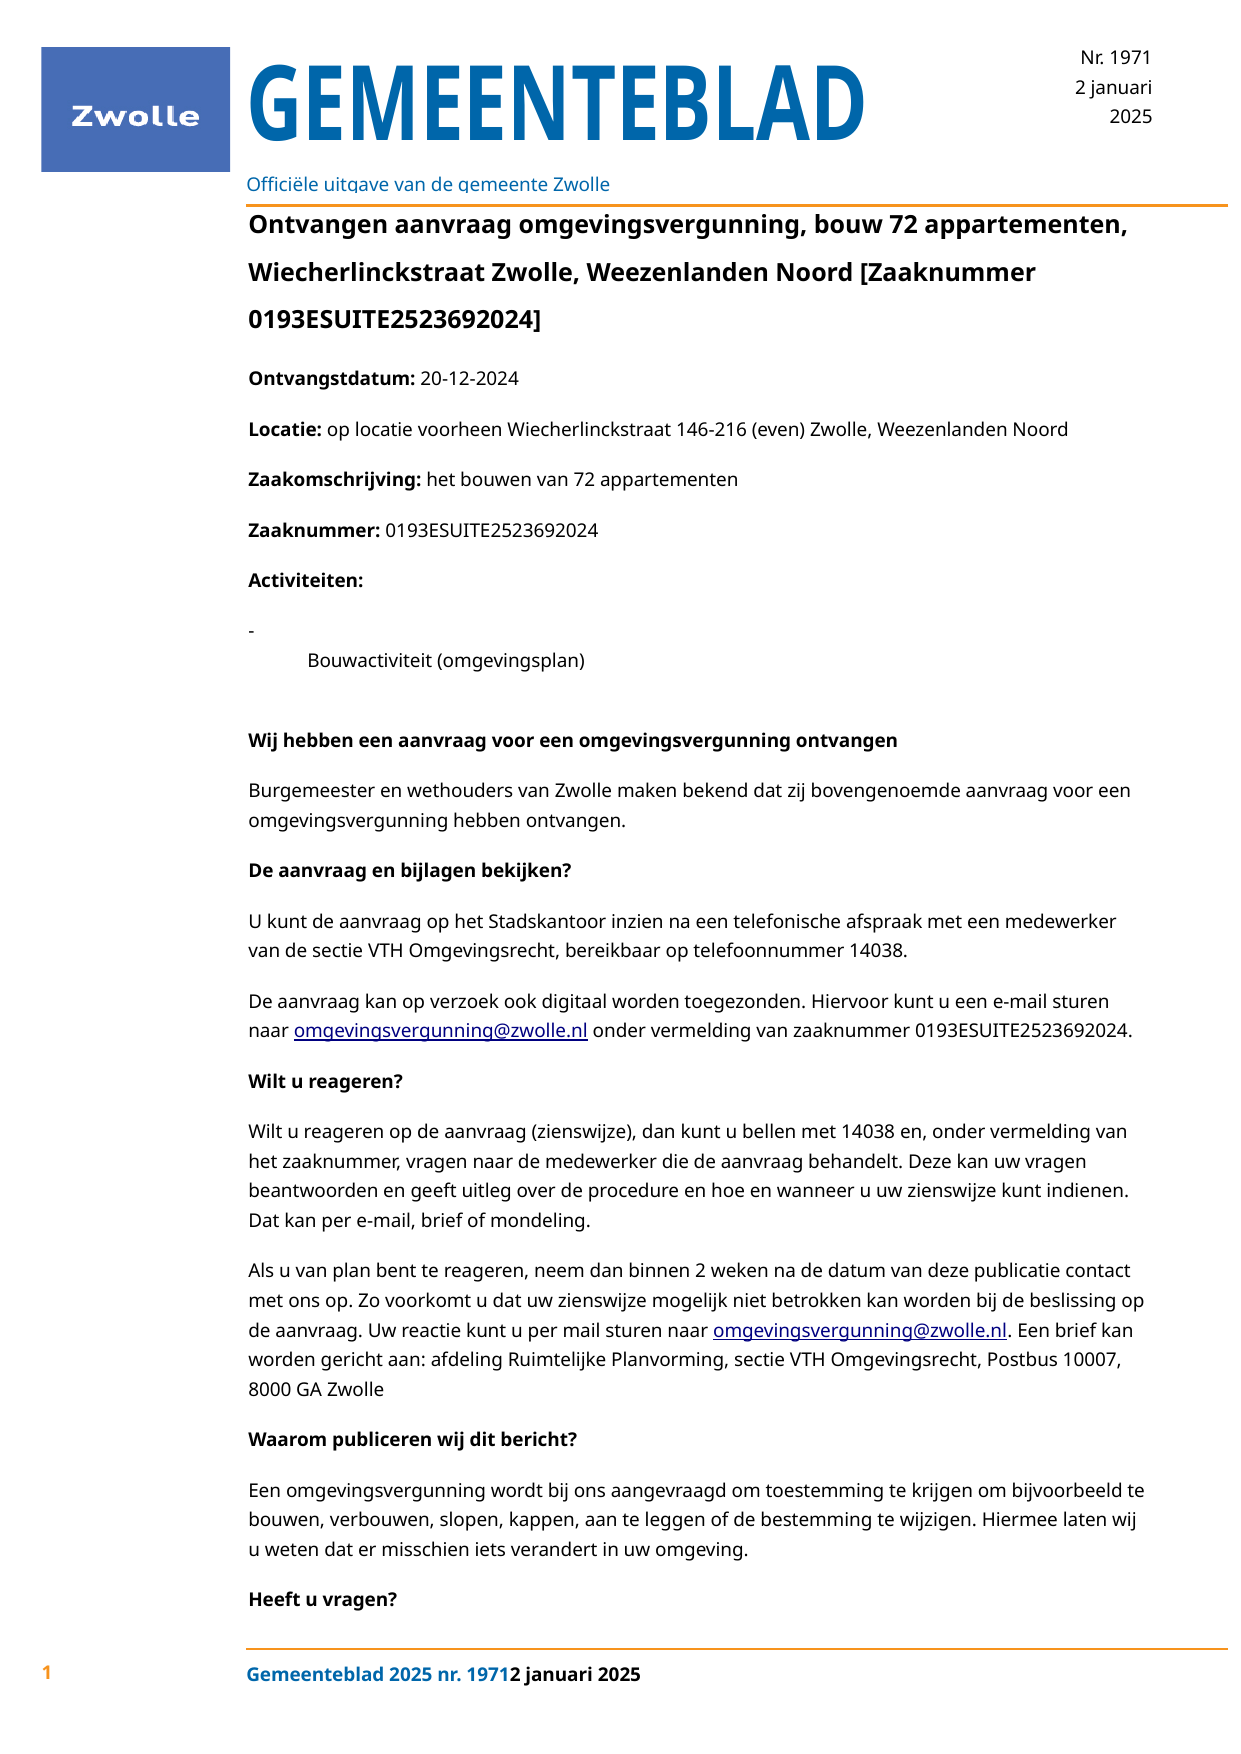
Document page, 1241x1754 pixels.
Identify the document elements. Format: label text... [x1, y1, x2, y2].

text Locatie: op locatie voorheen Wiecherlinckstraat 146-216 (even) Zwolle, Weezenlanden Noord [248, 416, 1152, 442]
text Een omgevingsvergunning wordt bij ons aangevraagd om toestemming te krijgen om bijvoorbeeld te bouwen, verbouwen, slopen, kappen, aan te leggen of de bestemming te wijzigen. Hiermee laten wij u weten dat er misschien iets verandert in uw omgeving. [248, 1477, 1152, 1562]
text Zaaknummer: 0193ESUITE2523692024 [248, 517, 1152, 542]
text Burgemeester en wethouders van Zwolle maken bekend dat zij bovengenoemde aanvraag voor een omgevingsvergunning hebben ontvangen. [248, 778, 1152, 833]
list Bouwactiviteit (omgevingsplan) [248, 647, 1152, 673]
text Wij hebben een aanvraag voor een omgevingsvergunning ontvangen [248, 727, 1152, 753]
text Zaakomschrijving: het bouwen van 72 appartementen [248, 466, 1152, 492]
text Ontvangen aanvraag omgevingsvergunning, bouw 72 appartementen, Wiecherlinckstraat Zwolle, Weezenlanden Noord [Zaaknummer 0193ESUITE2523692024] [248, 207, 1152, 336]
text Waarom publiceren wij dit bericht? [248, 1426, 1152, 1452]
text U kunt de aanvraag op het Stadskantoor inzien na een telefonische afspraak met een medewerker van de sectie VTH Omgevingsrecht, bereikbaar op telefoonnummer 14038. [248, 908, 1152, 963]
text Wilt u reageren op de aanvraag (zienswijze), dan kunt u bellen met 14038 en, onder vermelding van het zaaknummer, vragen naar de medewerker die de aanvraag behandelt. Deze kan uw vragen beantwoorden en geeft uitleg over de procedure en hoe en wanneer u uw zienswijze kunt indienen. Dat kan per e-mail, brief of mondeling. [248, 1118, 1152, 1233]
text Heeft u vragen? [248, 1586, 1152, 1612]
text Activiteiten: [248, 567, 1152, 593]
text Ontvangstdatum: 20-12-2024 [248, 366, 1152, 391]
text Als u van plan bent te reageren, neem dan binnen 2 weken na de datum van deze publicatie contact met ons op. Zo voorkomt u dat uw zienswijze mogelijk niet betrokken kan worden bij de beslissing op de aanvraag. Uw reactie kunt u per mail sturen naar omgevingsvergunning@zwolle.nl. Een brief kan worden gericht aan: afdeling Ruimtelijke Planvorming, sectie VTH Omgevingsrecht, Postbus 10007, 8000 GA Zwolle [248, 1258, 1152, 1402]
picture [41, 47, 231, 172]
text De aanvraag kan op verzoek ook digitaal worden toegezonden. Hiervoor kunt u een e-mail sturen naar omgevingsvergunning@zwolle.nl onder vermelding van zaaknummer 0193ESUITE2523692024. [248, 988, 1152, 1043]
text De aanvraag en bijlagen bekijken? [248, 858, 1152, 883]
text Wilt u reageren? [248, 1068, 1152, 1094]
